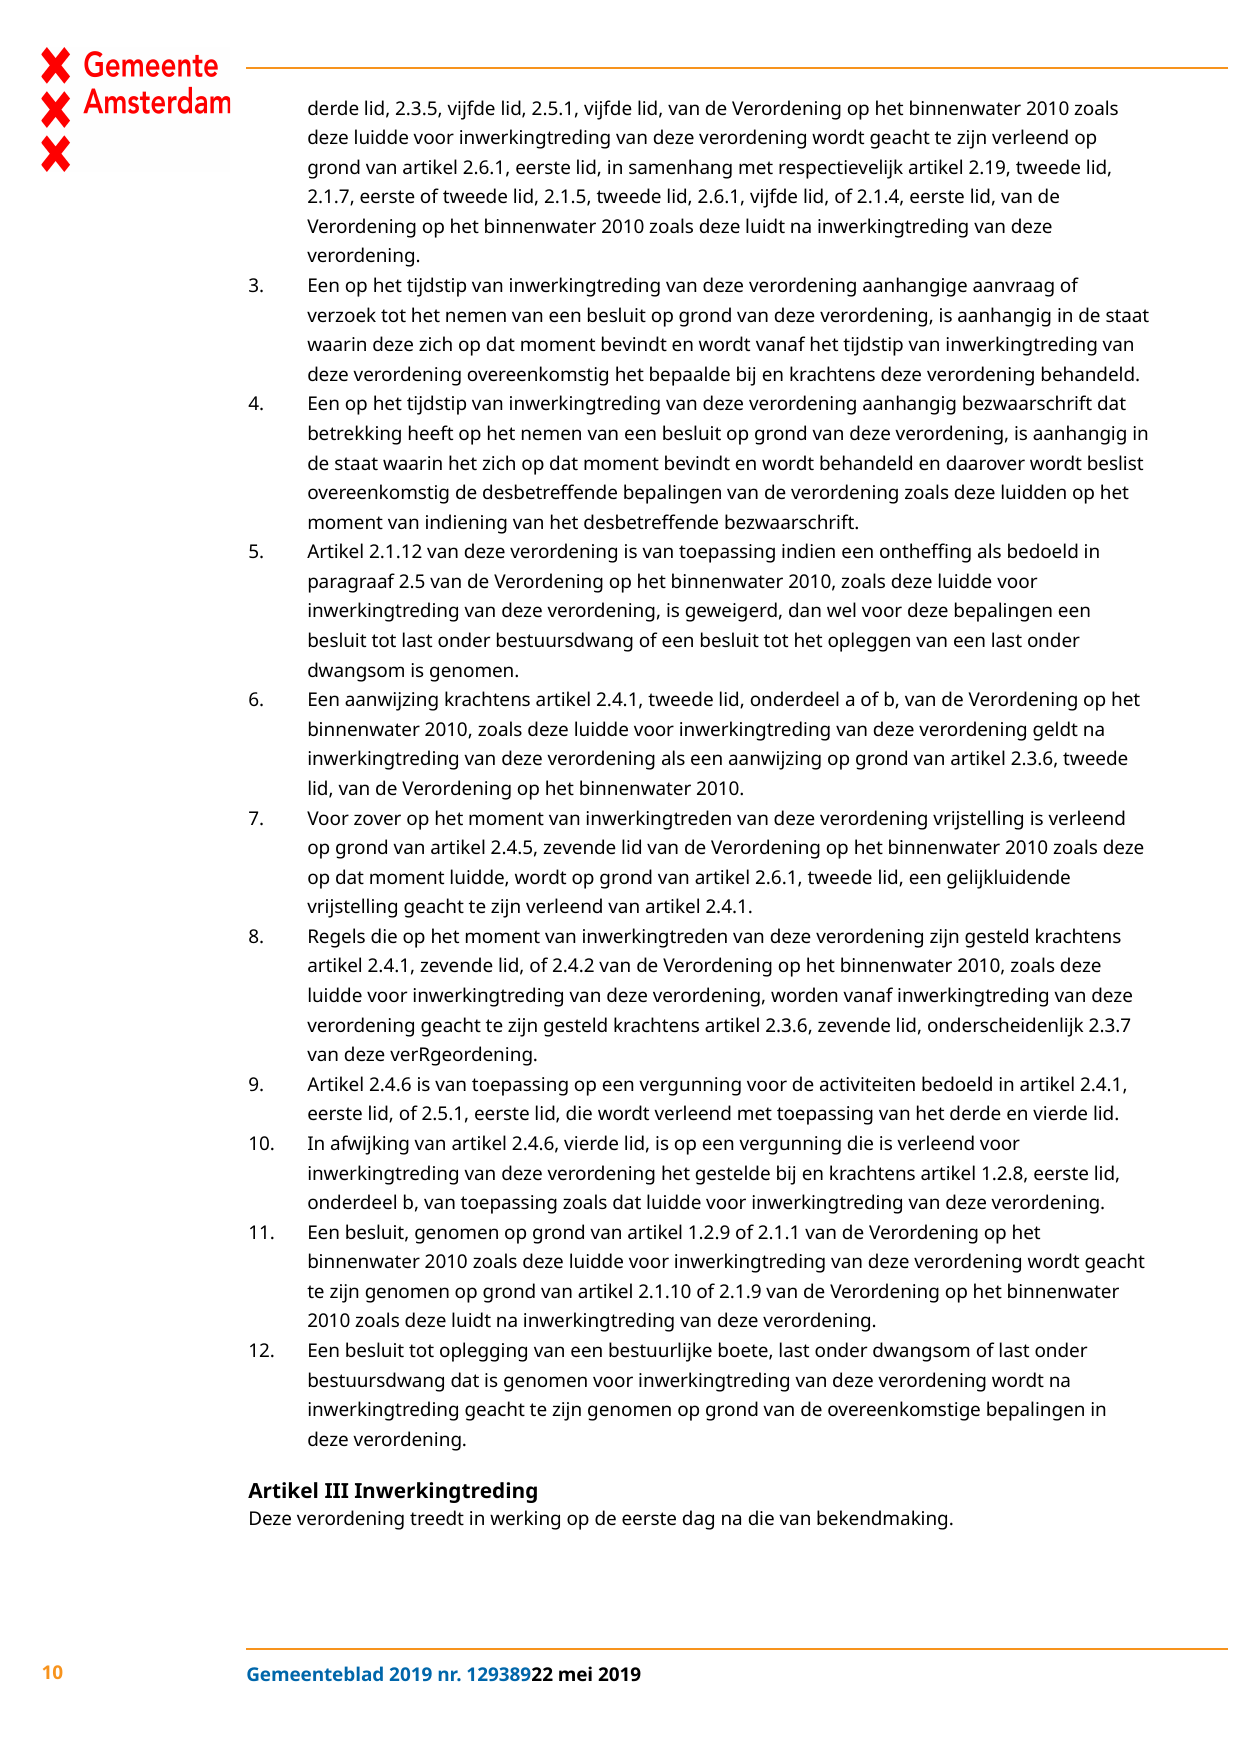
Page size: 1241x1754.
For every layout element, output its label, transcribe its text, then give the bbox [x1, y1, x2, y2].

list Een op het tijdstip van inwerkingtreding van deze verordening aanhangige aanvraag of verzoek tot het nemen van een besluit op grond van deze verordening, is aanhangig in de staat waarin deze zich op dat moment bevindt en wordt vanaf het tijdstip van inwerkingtreding van deze verordening overeenkomstig het bepaalde bij en krachtens deze verordening behandeld. [248, 272, 1152, 387]
text Deze verordening treedt in werking op de eerste dag na die van bekendmaking. [248, 1505, 1152, 1531]
list Een besluit tot oplegging van een bestuurlijke boete, last onder dwangsom of last onder bestuursdwang dat is genomen voor inwerkingtreding van deze verordening wordt na inwerkingtreding geacht te zijn genomen op grond van de overeenkomstige bepalingen in deze verordening. [248, 1337, 1152, 1452]
picture [41, 47, 231, 172]
list derde lid, 2.3.5, vijfde lid, 2.5.1, vijfde lid, van de Verordening op het binnenwater 2010 zoals deze luidde voor inwerkingtreding van deze verordening wordt geacht te zijn verleend op grond van artikel 2.6.1, eerste lid, in samenhang met respectievelijk artikel 2.19, tweede lid, 2.1.7, eerste of tweede lid, 2.1.5, tweede lid, 2.6.1, vijfde lid, of 2.1.4, eerste lid, van de Verordening op het binnenwater 2010 zoals deze luidt na inwerkingtreding van deze verordening. [248, 95, 1152, 268]
list Voor zover op het moment van inwerkingtreden van deze verordening vrijstelling is verleend op grond van artikel 2.4.5, zevende lid van de Verordening op het binnenwater 2010 zoals deze op dat moment luidde, wordt op grond van artikel 2.6.1, tweede lid, een gelijkluidende vrijstelling geacht te zijn verleend van artikel 2.4.1. [248, 805, 1152, 919]
text Artikel III Inwerkingtreding [248, 1476, 1152, 1505]
list Regels die op het moment van inwerkingtreden van deze verordening zijn gesteld krachtens artikel 2.4.1, zevende lid, of 2.4.2 van de Verordening op het binnenwater 2010, zoals deze luidde voor inwerkingtreding van deze verordening, worden vanaf inwerkingtreding van deze verordening geacht te zijn gesteld krachtens artikel 2.3.6, zevende lid, onderscheidenlijk 2.3.7 van deze verRgeordening. [248, 923, 1152, 1067]
list Artikel 2.4.6 is van toepassing op een vergunning voor de activiteiten bedoeld in artikel 2.4.1, eerste lid, of 2.5.1, eerste lid, die wordt verleend met toepassing van het derde en vierde lid. [248, 1071, 1152, 1126]
list Een op het tijdstip van inwerkingtreding van deze verordening aanhangig bezwaarschrift dat betrekking heeft op het nemen van een besluit op grond van deze verordening, is aanhangig in de staat waarin het zich op dat moment bevindt en wordt behandeld en daarover wordt beslist overeenkomstig de desbetreffende bepalingen van de verordening zoals deze luidden op het moment van indiening van het desbetreffende bezwaarschrift. [248, 391, 1152, 535]
list In afwijking van artikel 2.4.6, vierde lid, is op een vergunning die is verleend voor inwerkingtreding van deze verordening het gestelde bij en krachtens artikel 1.2.8, eerste lid, onderdeel b, van toepassing zoals dat luidde voor inwerkingtreding van deze verordening. [248, 1130, 1152, 1215]
list Een aanwijzing krachtens artikel 2.4.1, tweede lid, onderdeel a of b, van de Verordening op het binnenwater 2010, zoals deze luidde voor inwerkingtreding van deze verordening geldt na inwerkingtreding van deze verordening als een aanwijzing op grond van artikel 2.3.6, tweede lid, van de Verordening op het binnenwater 2010. [248, 686, 1152, 801]
list Een besluit, genomen op grond van artikel 1.2.9 of 2.1.1 van de Verordening op het binnenwater 2010 zoals deze luidde voor inwerkingtreding van deze verordening wordt geacht te zijn genomen op grond van artikel 2.1.10 of 2.1.9 van de Verordening op het binnenwater 2010 zoals deze luidt na inwerkingtreding van deze verordening. [248, 1219, 1152, 1333]
list Artikel 2.1.12 van deze verordening is van toepassing indien een ontheffing als bedoeld in paragraaf 2.5 van de Verordening op het binnenwater 2010, zoals deze luidde voor inwerkingtreding van deze verordening, is geweigerd, dan wel voor deze bepalingen een besluit tot last onder bestuursdwang of een besluit tot het opleggen van een last onder dwangsom is genomen. [248, 538, 1152, 683]
